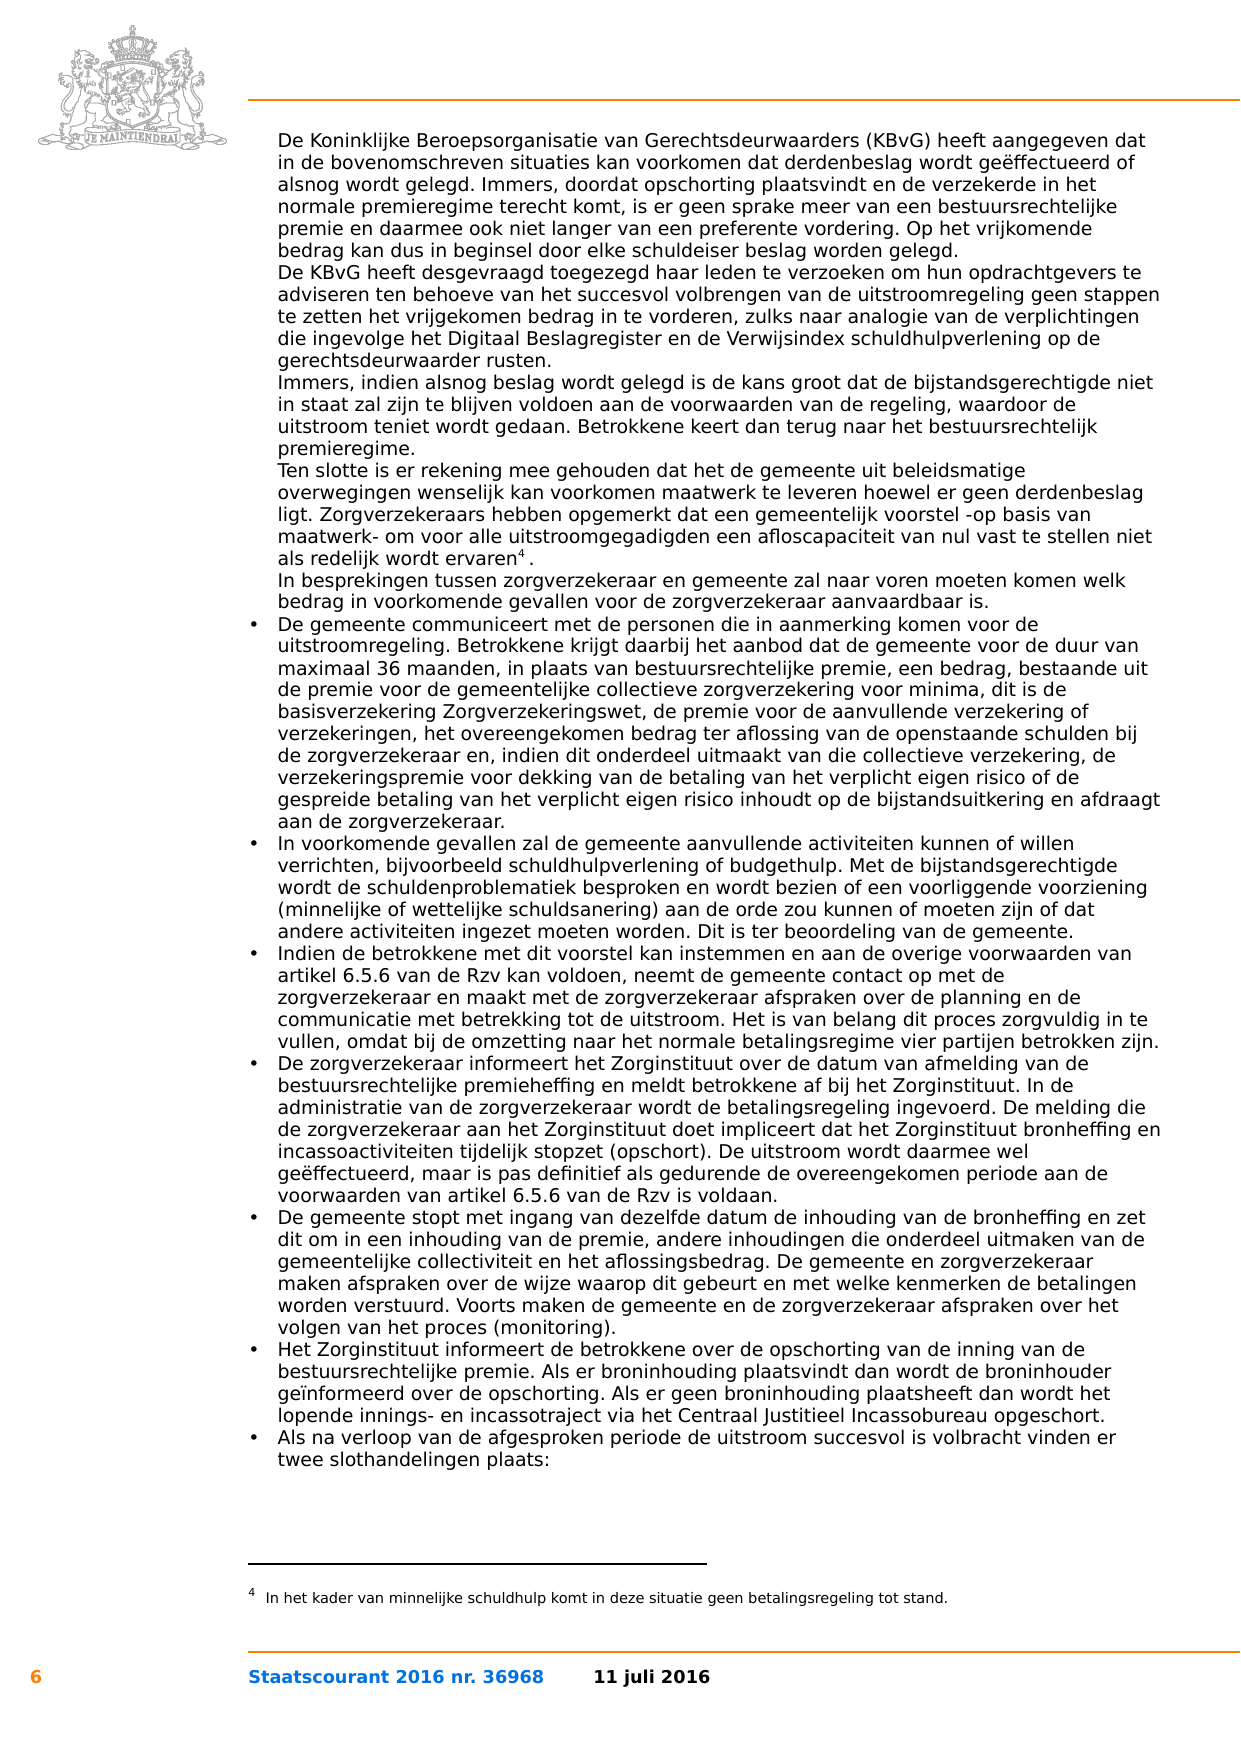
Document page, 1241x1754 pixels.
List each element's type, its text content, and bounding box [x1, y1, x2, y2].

text • Als na verloop van de afgesproken periode de uitstroom succesvol is volbracht vinden er twee slothandelingen plaats: [248, 1427, 1163, 1471]
text De KBvG heeft desgevraagd toegezegd haar leden te verzoeken om hun opdrachtgevers te adviseren ten behoeve van het succesvol volbrengen van de uitstroomregeling geen stappen te zetten het vrijgekomen bedrag in te vorderen, zulks naar analogie van de verplichtingen die ingevolge het Digitaal Beslagregister en de Verwijsindex schuldhulpverlening op de gerechtsdeurwaarder rusten. [277, 262, 1163, 372]
text Immers, indien alsnog beslag wordt gelegd is de kans groot dat de bijstandsgerechtigde niet in staat zal zijn te blijven voldoen aan de voorwaarden van de regeling, waardoor de uitstroom teniet wordt gedaan. Betrokkene keert dan terug naar het bestuursrechtelijk premieregime. [277, 372, 1163, 459]
text • De gemeente stopt met ingang van dezelfde datum de inhouding van de bronheffing en zet dit om in een inhouding van de premie, andere inhoudingen die onderdeel uitmaken van de gemeentelijke collectiviteit en het aflossingsbedrag. De gemeente en zorgverzekeraar maken afspraken over de wijze waarop dit gebeurt en met welke kenmerken de betalingen worden verstuurd. Voorts maken de gemeente en de zorgverzekeraar afspraken over het volgen van het proces (monitoring). [248, 1207, 1163, 1339]
text • De zorgverzekeraar informeert het Zorginstituut over de datum van afmelding van de bestuursrechtelijke premieheffing en meldt betrokkene af bij het Zorginstituut. In de administratie van de zorgverzekeraar wordt de betalingsregeling ingevoerd. De melding die de zorgverzekeraar aan het Zorginstituut doet impliceert dat het Zorginstituut bronheffing en incassoactiviteiten tijdelijk stopzet (opschort). De uitstroom wordt daarmee wel geëffectueerd, maar is pas definitief als gedurende de overeengekomen periode aan de voorwaarden van artikel 6.5.6 van de Rzv is voldaan. [248, 1053, 1163, 1207]
text Ten slotte is er rekening mee gehouden dat het de gemeente uit beleidsmatige overwegingen wenselijk kan voorkomen maatwerk te leveren hoewel er geen derdenbeslag ligt. Zorgverzekeraars hebben opgemerkt dat een gemeentelijk voorstel -op basis van maatwerk- om voor alle uitstroomgegadigden een afloscapaciteit van nul vast te stellen niet als redelijk wordt ervaren. [277, 459, 1163, 569]
text • Het Zorginstituut informeert de betrokkene over de opschorting van de inning van de bestuursrechtelijke premie. Als er broninhouding plaatsvindt dan wordt de broninhouder geïnformeerd over de opschorting. Als er geen broninhouding plaatsheeft dan wordt het lopende innings- en incassotraject via het Centraal Justitieel Incassobureau opgeschort. [248, 1339, 1163, 1427]
text In besprekingen tussen zorgverzekeraar en gemeente zal naar voren moeten komen welk bedrag in voorkomende gevallen voor de zorgverzekeraar aanvaardbaar is. [277, 569, 1163, 613]
text In het kader van minnelijke schuldhulp komt in deze situatie geen betalingsregeling tot stand. [248, 1586, 1163, 1608]
picture [38, 25, 227, 150]
text De Koninklijke Beroepsorganisatie van Gerechtsdeurwaarders (KBvG) heeft aangegeven dat in de bovenomschreven situaties kan voorkomen dat derdenbeslag wordt geëffectueerd of alsnog wordt gelegd. Immers, doordat opschorting plaatsvindt en de verzekerde in het normale premieregime terecht komt, is er geen sprake meer van een bestuursrechtelijke premie en daarmee ook niet langer van een preferente vordering. Op het vrijkomende bedrag kan dus in beginsel door elke schuldeiser beslag worden gelegd. [277, 130, 1163, 262]
text • De gemeente communiceert met de personen die in aanmerking komen voor de uitstroomregeling. Betrokkene krijgt daarbij het aanbod dat de gemeente voor de duur van maximaal 36 maanden, in plaats van bestuursrechtelijke premie, een bedrag, bestaande uit de premie voor de gemeentelijke collectieve zorgverzekering voor minima, dit is de basisverzekering Zorgverzekeringswet, de premie voor de aanvullende verzekering of verzekeringen, het overeengekomen bedrag ter aflossing van de openstaande schulden bij de zorgverzekeraar en, indien dit onderdeel uitmaakt van die collectieve verzekering, de verzekeringspremie voor dekking van de betaling van het verplicht eigen risico of de gespreide betaling van het verplicht eigen risico inhoudt op de bijstandsuitkering en afdraagt aan de zorgverzekeraar. [248, 613, 1163, 833]
text • In voorkomende gevallen zal de gemeente aanvullende activiteiten kunnen of willen verrichten, bijvoorbeeld schuldhulpverlening of budgethulp. Met de bijstandsgerechtigde wordt de schuldenproblematiek besproken en wordt bezien of een voorliggende voorziening (minnelijke of wettelijke schuldsanering) aan de orde zou kunnen of moeten zijn of dat andere activiteiten ingezet moeten worden. Dit is ter beoordeling van de gemeente. [248, 833, 1163, 943]
text • Indien de betrokkene met dit voorstel kan instemmen en aan de overige voorwaarden van artikel 6.5.6 van de Rzv kan voldoen, neemt de gemeente contact op met de zorgverzekeraar en maakt met de zorgverzekeraar afspraken over de planning en de communicatie met betrekking tot de uitstroom. Het is van belang dit proces zorgvuldig in te vullen, omdat bij de omzetting naar het normale betalingsregime vier partijen betrokken zijn. [248, 943, 1163, 1053]
